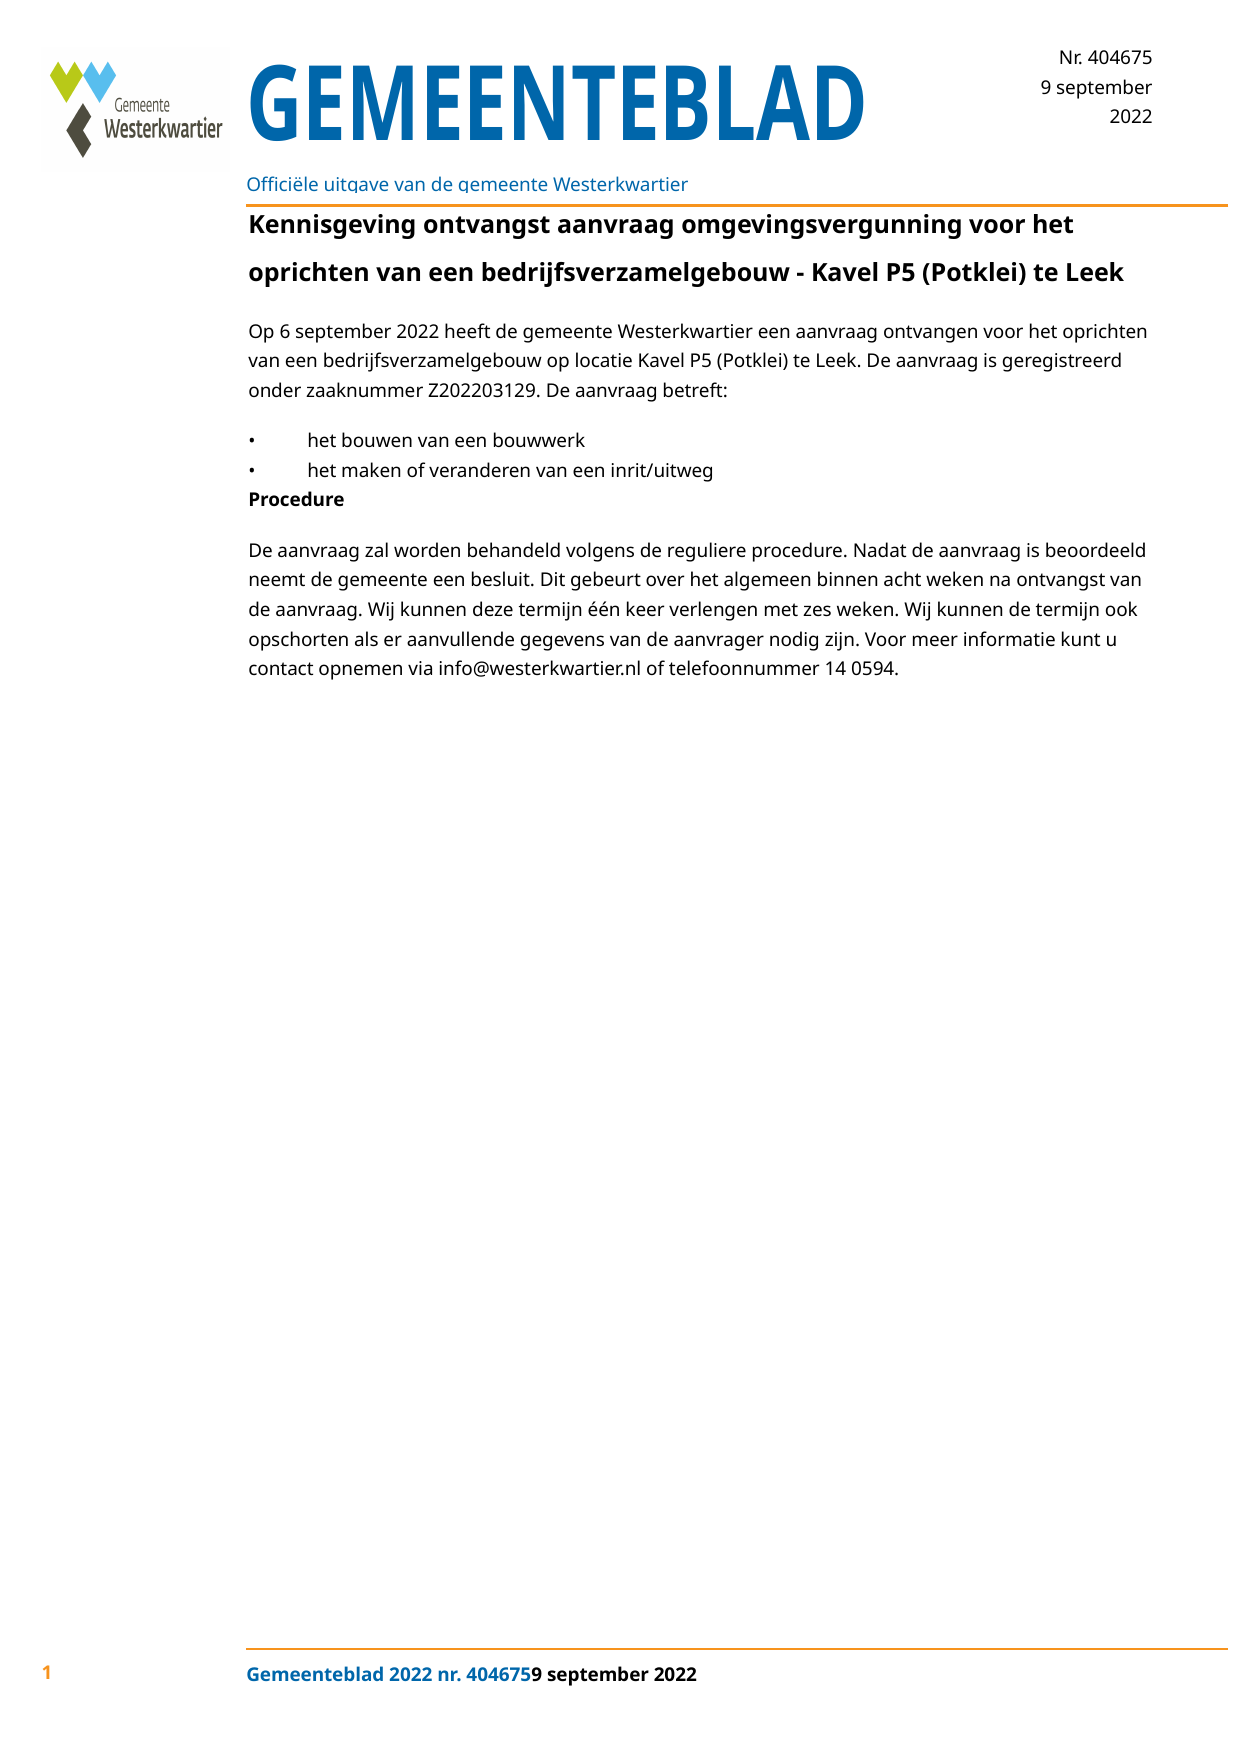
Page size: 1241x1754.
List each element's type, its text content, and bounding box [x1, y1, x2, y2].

text De aanvraag zal worden behandeld volgens de reguliere procedure. Nadat de aanvraag is beoordeeld neemt de gemeente een besluit. Dit gebeurt over het algemeen binnen acht weken na ontvangst van de aanvraag. Wij kunnen deze termijn één keer verlengen met zes weken. Wij kunnen de termijn ook opschorten als er aanvullende gegevens van de aanvrager nodig zijn. Voor meer informatie kunt u contact opnemen via info@westerkwartier.nl of telefoonnummer 14 0594. [248, 537, 1152, 681]
text Kennisgeving ontvangst aanvraag omgevingsvergunning voor het oprichten van een bedrijfsverzamelgebouw - Kavel P5 (Potklei) te Leek [248, 207, 1152, 288]
list het maken of veranderen van een inrit/uitweg [248, 457, 1152, 483]
text Procedure [248, 487, 1152, 512]
text Op 6 september 2022 heeft de gemeente Westerkwartier een aanvraag ontvangen voor het oprichten van een bedrijfsverzamelgebouw op locatie Kavel P5 (Potklei) te Leek. De aanvraag is geregistreerd onder zaaknummer Z202203129. De aanvraag betreft: [248, 318, 1152, 403]
list het bouwen van een bouwwerk [248, 427, 1152, 453]
picture [41, 47, 231, 172]
